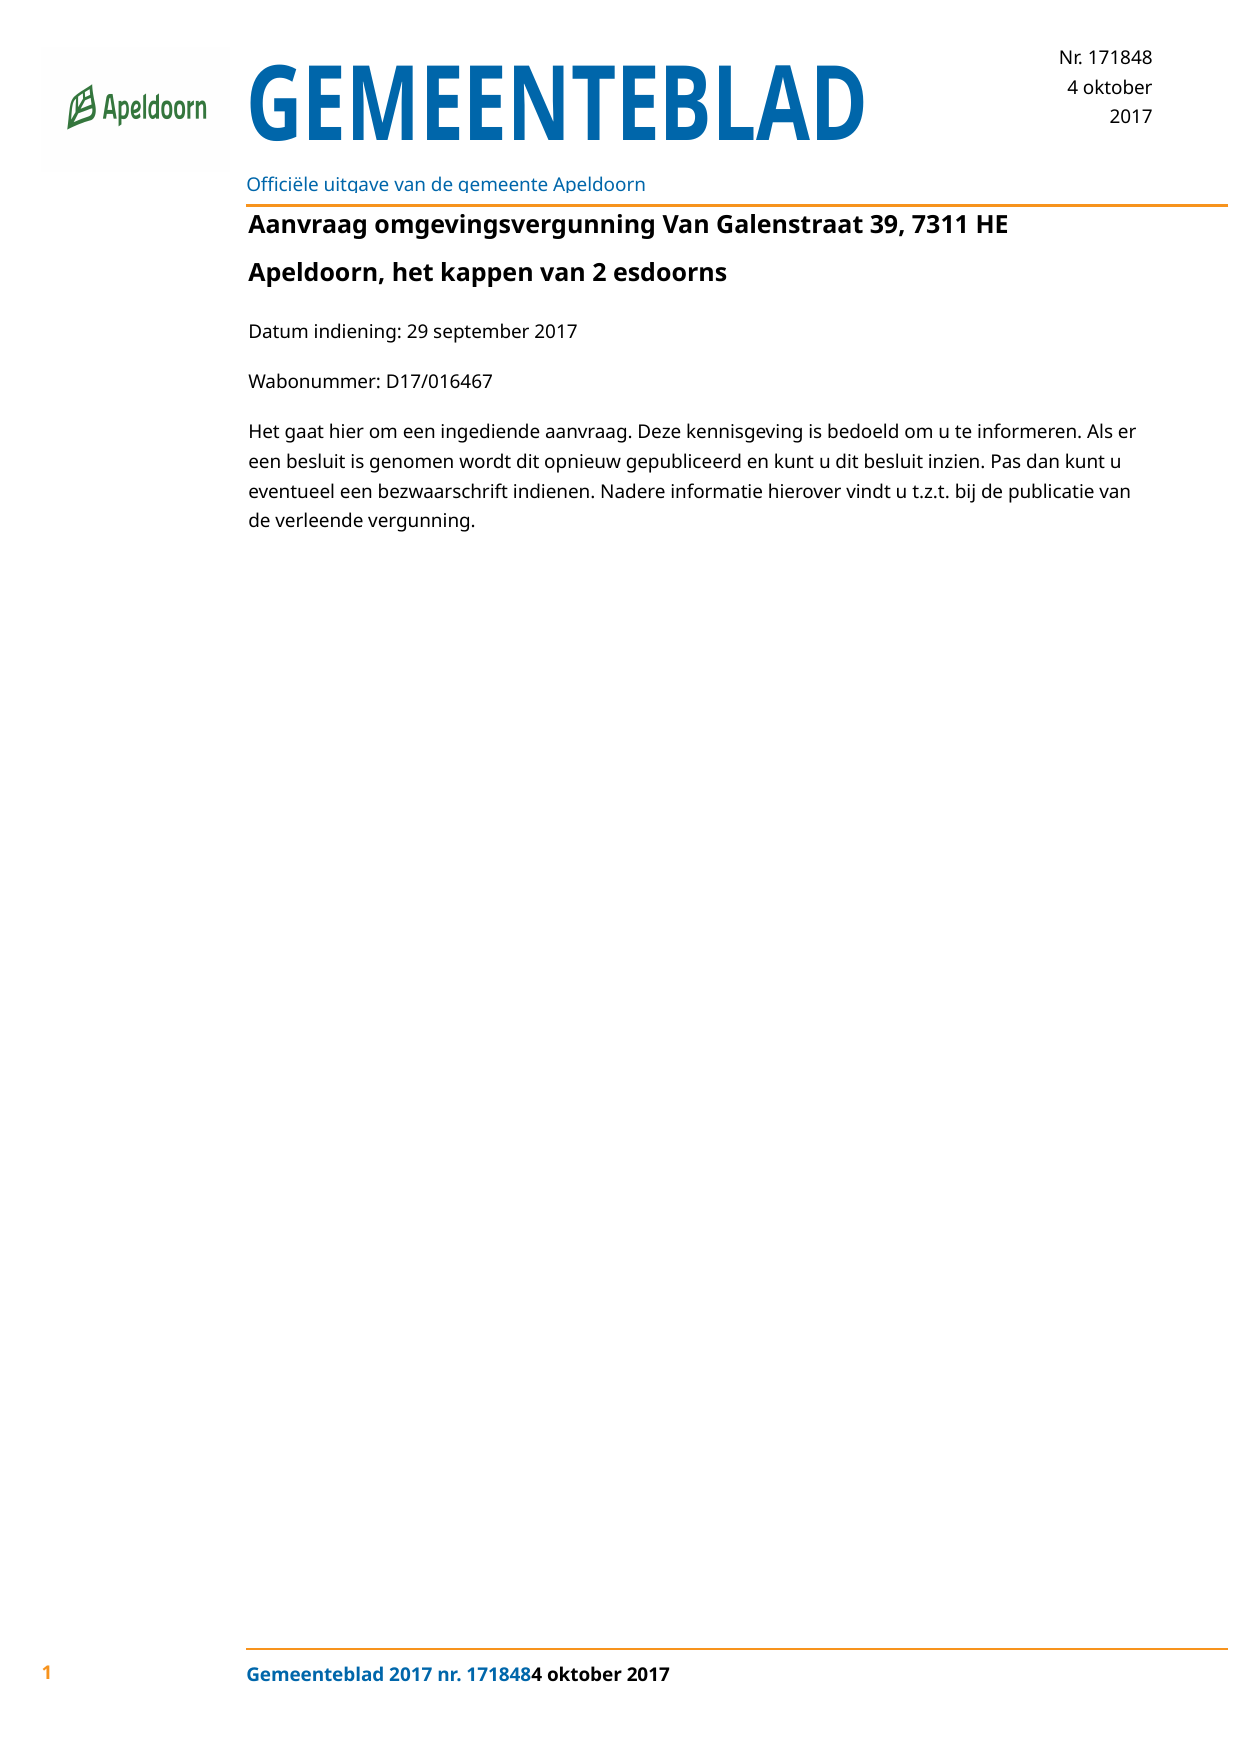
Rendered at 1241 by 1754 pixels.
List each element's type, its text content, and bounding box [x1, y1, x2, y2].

text Het gaat hier om een ingediende aanvraag. Deze kennisgeving is bedoeld om u te informeren. Als er een besluit is genomen wordt dit opnieuw gepubliceerd en kunt u dit besluit inzien. Pas dan kunt u eventueel een bezwaarschrift indienen. Nadere informatie hierover vindt u t.z.t. bij de publicatie van de verleende vergunning. [248, 419, 1152, 533]
picture [41, 47, 231, 172]
text Wabonummer: D17/016467 [248, 368, 1152, 394]
text Datum indiening: 29 september 2017 [248, 318, 1152, 344]
text Aanvraag omgevingsvergunning Van Galenstraat 39, 7311 HE Apeldoorn, het kappen van 2 esdoorns [248, 207, 1152, 288]
